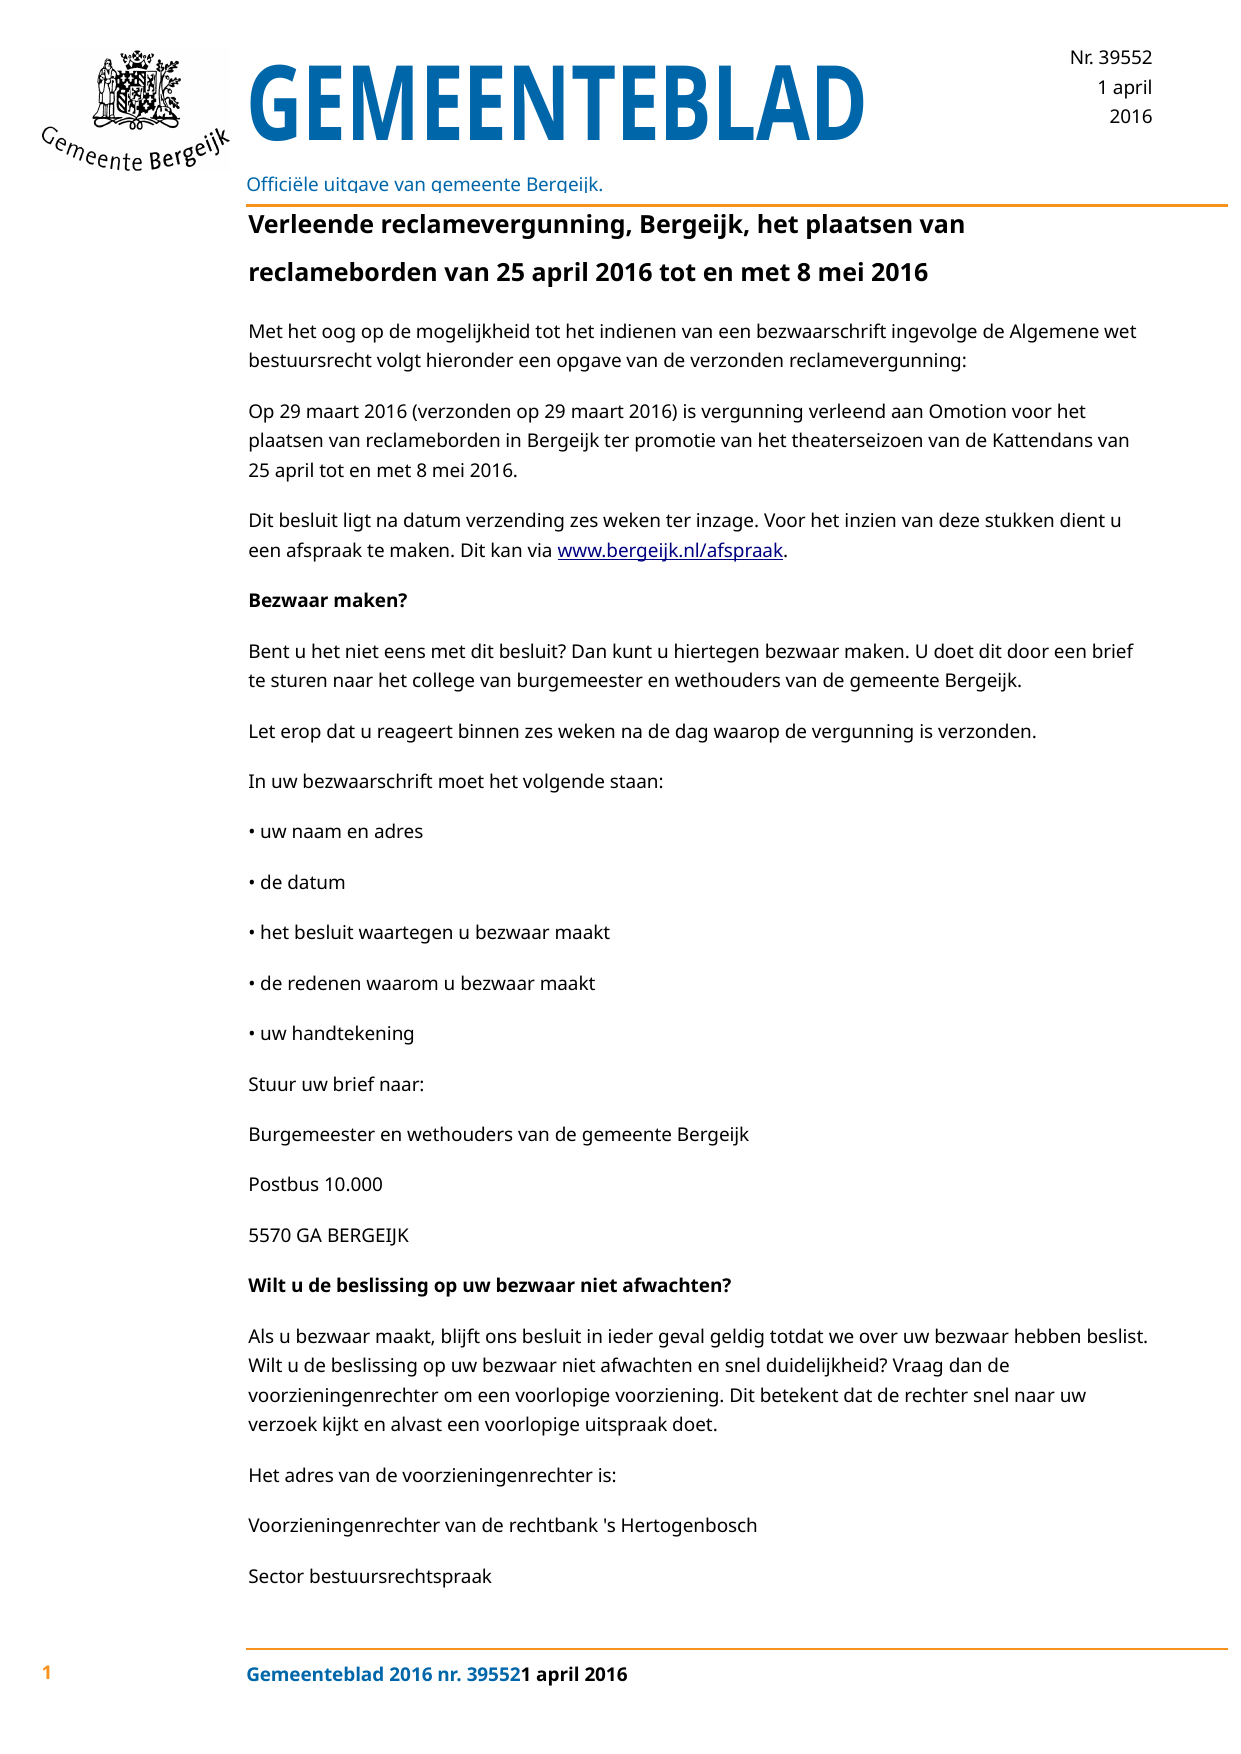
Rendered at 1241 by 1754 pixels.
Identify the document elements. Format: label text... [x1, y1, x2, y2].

text Het adres van de voorzieningenrechter is: [248, 1462, 1152, 1488]
text Stuur uw brief naar: [248, 1071, 1152, 1097]
text Op 29 maart 2016 (verzonden op 29 maart 2016) is vergunning verleend aan Omotion voor het plaatsen van reclameborden in Bergeijk ter promotie van het theaterseizoen van de Kattendans van 25 april tot en met 8 mei 2016. [248, 398, 1152, 483]
text Voorzieningenrechter van de rechtbank 's Hertogenbosch [248, 1512, 1152, 1538]
text Verleende reclamevergunning, Bergeijk, het plaatsen van reclameborden van 25 april 2016 tot en met 8 mei 2016 [248, 207, 1152, 288]
text • uw naam en adres [248, 819, 1152, 844]
text Postbus 10.000 [248, 1172, 1152, 1197]
text Let erop dat u reageert binnen zes weken na de dag waarop de vergunning is verzonden. [248, 718, 1152, 744]
text Wilt u de beslissing op uw bezwaar niet afwachten? [248, 1272, 1152, 1298]
text Als u bezwaar maakt, blijft ons besluit in ieder geval geldig totdat we over uw bezwaar hebben beslist. Wilt u de beslissing op uw bezwaar niet afwachten en snel duidelijkheid? Vraag dan de voorzieningenrechter om een voorlopige voorziening. Dit betekent dat de rechter snel naar uw verzoek kijkt en alvast een voorlopige uitspraak doet. [248, 1323, 1152, 1437]
text 5570 GA BERGEIJK [248, 1222, 1152, 1248]
text • de redenen waarom u bezwaar maakt [248, 970, 1152, 996]
text • uw handtekening [248, 1020, 1152, 1046]
text Bent u het niet eens met dit besluit? Dan kunt u hiertegen bezwaar maken. U doet dit door een brief te sturen naar het college van burgemeester en wethouders van de gemeente Bergeijk. [248, 638, 1152, 693]
text Met het oog op de mogelijkheid tot het indienen van een bezwaarschrift ingevolge de Algemene wet bestuursrecht volgt hieronder een opgave van de verzonden reclamevergunning: [248, 318, 1152, 373]
text • het besluit waartegen u bezwaar maakt [248, 919, 1152, 945]
text Dit besluit ligt na datum verzending zes weken ter inzage. Voor het inzien van deze stukken dient u een afspraak te maken. Dit kan via www.bergeijk.nl/afspraak. [248, 507, 1152, 563]
text Sector bestuursrechtspraak [248, 1563, 1152, 1589]
text In uw bezwaarschrift moet het volgende staan: [248, 768, 1152, 794]
picture [41, 47, 231, 172]
text Bezwaar maken? [248, 587, 1152, 613]
text • de datum [248, 869, 1152, 895]
text Burgemeester en wethouders van de gemeente Bergeijk [248, 1121, 1152, 1147]
